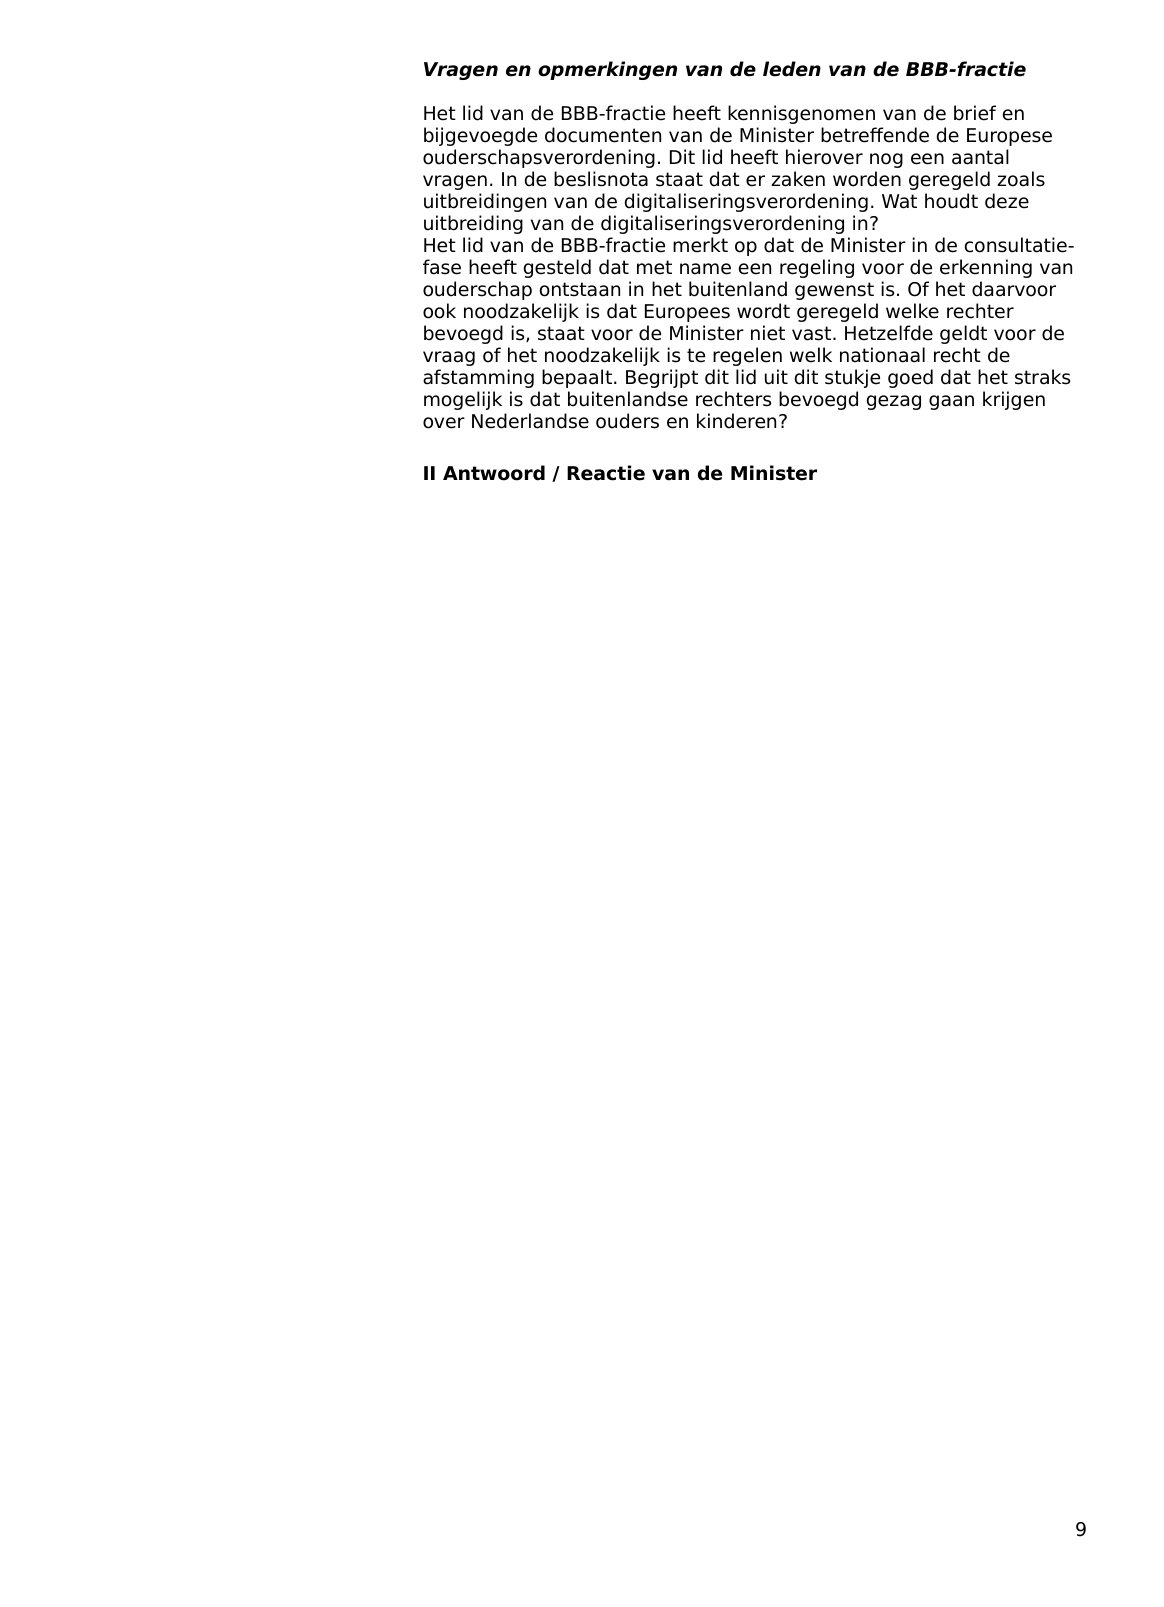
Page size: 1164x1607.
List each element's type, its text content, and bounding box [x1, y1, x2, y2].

text Het lid van de BBB-fractie merkt op dat de Minister in de consultatie-fase heeft gesteld dat met name een regeling voor de erkenning van ouderschap ontstaan in het buitenland gewenst is. Of het daarvoor ook noodzakelijk is dat Europees wordt geregeld welke rechter bevoegd is, staat voor de Minister niet vast. Hetzelfde geldt voor de vraag of het noodzakelijk is te regelen welk nationaal recht de afstamming bepaalt. Begrijpt dit lid uit dit stukje goed dat het straks mogelijk is dat buitenlandse rechters bevoegd gezag gaan krijgen over Nederlandse ouders en kinderen? [422, 235, 1087, 433]
subtitle Vragen en opmerkingen van de leden van de BBB-fractie [422, 59, 1087, 81]
text Het lid van de BBB-fractie heeft kennisgenomen van de brief en bijgevoegde documenten van de Minister betreffende de Europese ouderschapsverordening. Dit lid heeft hierover nog een aantal vragen. In de beslisnota staat dat er zaken worden geregeld zoals uitbreidingen van de digitaliseringsverordening. Wat houdt deze uitbreiding van de digitaliseringsverordening in? [422, 103, 1087, 235]
subtitle II Antwoord / Reactie van de Minister [422, 463, 1087, 485]
